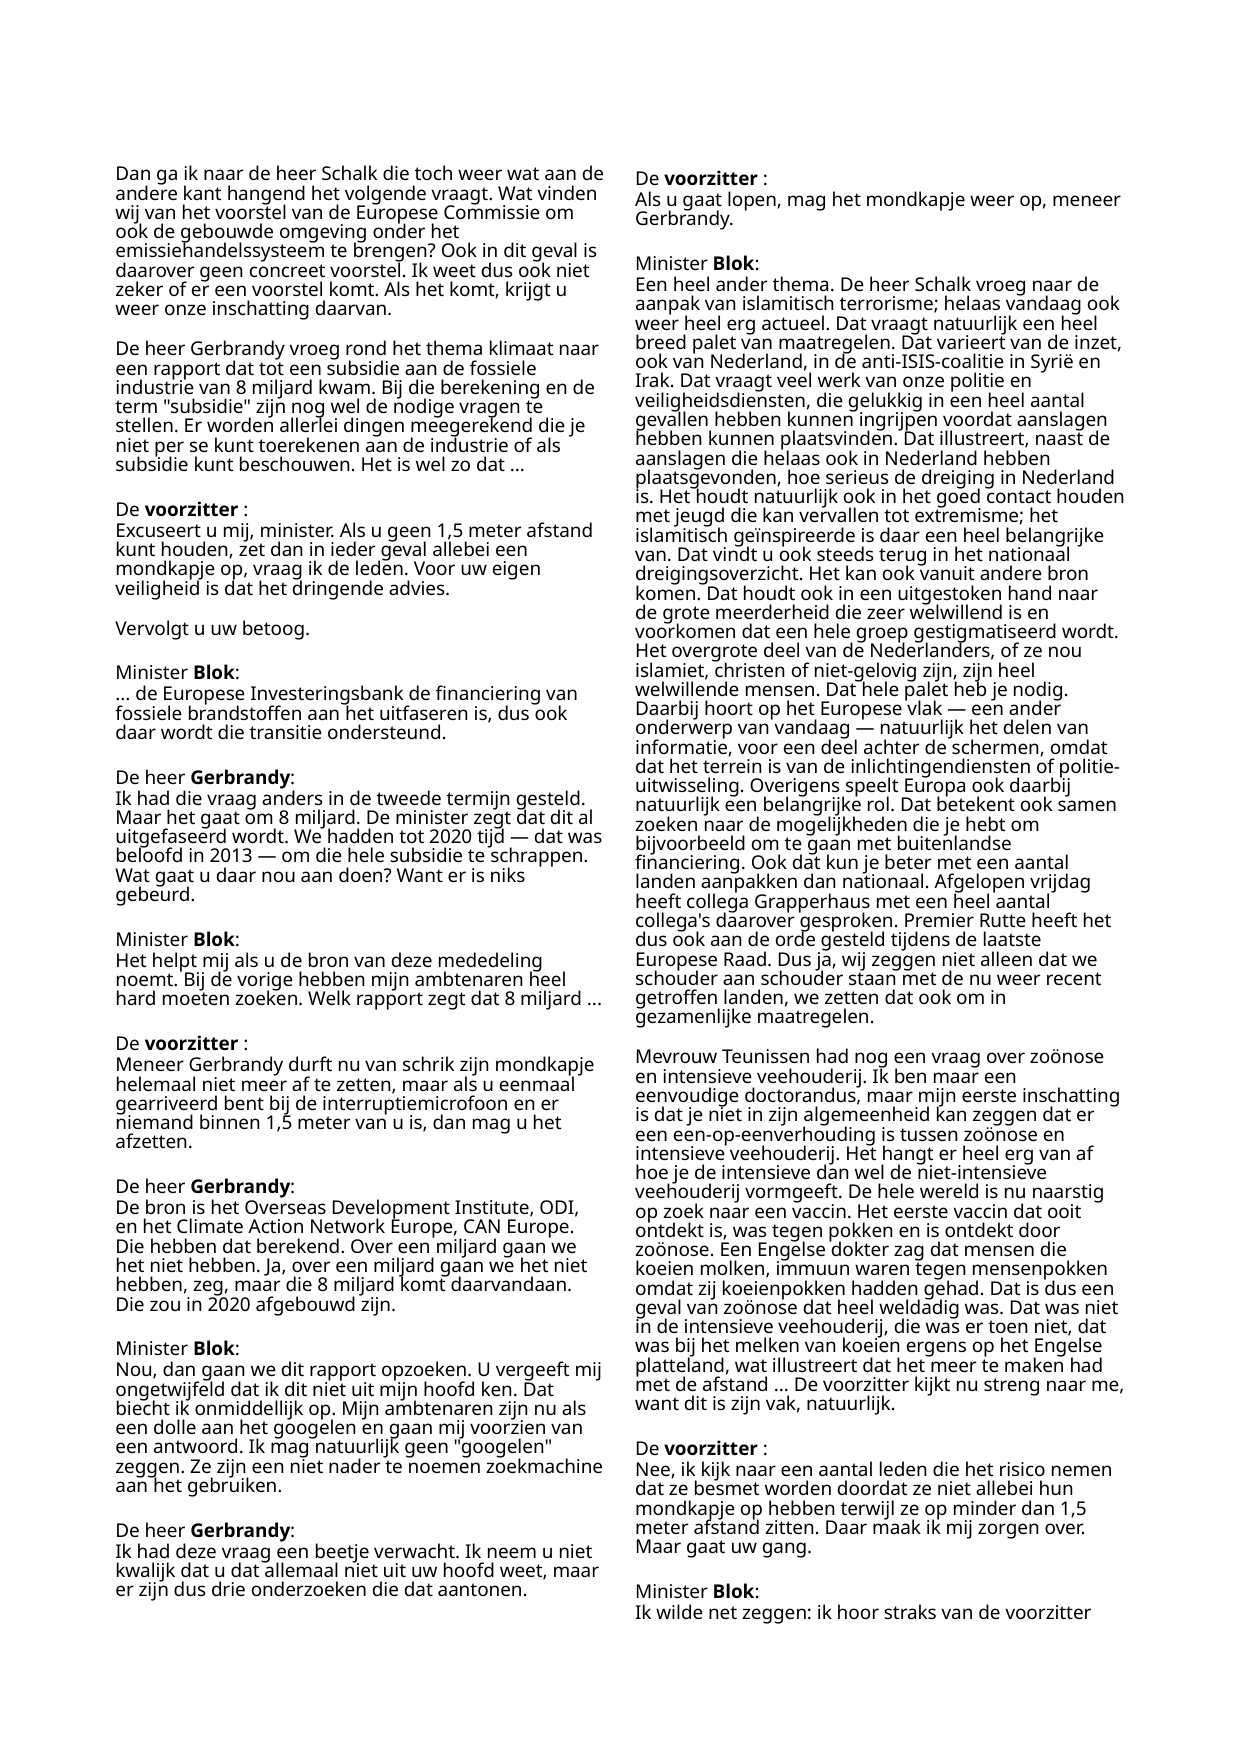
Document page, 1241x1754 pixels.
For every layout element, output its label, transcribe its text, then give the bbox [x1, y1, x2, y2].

text Minister Blok: [635, 1578, 1125, 1604]
text Minister Blok: [115, 659, 605, 685]
text Een heel ander thema. De heer Schalk vroeg naar de aanpak van islamitisch terrorisme; helaas vandaag ook weer heel erg actueel. Dat vraagt natuurlijk een heel breed palet van maatregelen. Dat varieert van de inzet, ook van Nederland, in de anti-ISIS-coalitie in Syrië en Irak. Dat vraagt veel werk van onze politie en veiligheidsdiensten, die gelukkig in een heel aantal gevallen hebben kunnen ingrijpen voordat aanslagen hebben kunnen plaatsvinden. Dat illustreert, naast de aanslagen die helaas ook in Nederland hebben plaatsgevonden, hoe serieus de dreiging in Nederland is. Het houdt natuurlijk ook in het goed contact houden met jeugd die kan vervallen tot extremisme; het islamitisch geïnspireerde is daar een heel belangrijke van. Dat vindt u ook steeds terug in het nationaal dreigingsoverzicht. Het kan ook vanuit andere bron komen. Dat houdt ook in een uitgestoken hand naar de grote meerderheid die zeer welwillend is en voorkomen dat een hele groep gestigmatiseerd wordt. Het overgrote deel van de Nederlanders, of ze nou islamiet, christen of niet-gelovig zijn, zijn heel welwillende mensen. Dat hele palet heb je nodig. Daarbij hoort op het Europese vlak — een ander onderwerp van vandaag — natuurlijk het delen van informatie, voor een deel achter de schermen, omdat dat het terrein is van de inlichtingendiensten of politie-uitwisseling. Overigens speelt Europa ook daarbij natuurlijk een belangrijke rol. Dat betekent ook samen zoeken naar de mogelijkheden die je hebt om bijvoorbeeld om te gaan met buitenlandse financiering. Ook dat kun je beter met een aantal landen aanpakken dan nationaal. Afgelopen vrijdag heeft collega Grapperhaus met een heel aantal collega's daarover gesproken. Premier Rutte heeft het dus ook aan de orde gesteld tijdens de laatste Europese Raad. Dus ja, wij zeggen niet alleen dat we schouder aan schouder staan met de nu weer recent getroffen landen, we zetten dat ook om in gezamenlijke maatregelen. [635, 276, 1125, 1028]
text Dan ga ik naar de heer Schalk die toch weer wat aan de andere kant hangend het volgende vraagt. Wat vinden wij van het voorstel van de Europese Commissie om ook de gebouwde omgeving onder het emissiehandelssysteem te brengen? Ook in dit geval is daarover geen concreet voorstel. Ik weet dus ook niet zeker of er een voorstel komt. Als het komt, krijgt u weer onze inschatting daarvan. [115, 165, 605, 319]
text Ik had die vraag anders in de tweede termijn gesteld. Maar het gaat om 8 miljard. De minister zegt dat dit al uitgefaseerd wordt. We hadden tot 2020 tijd — dat was beloofd in 2013 — om die hele subsidie te schrappen. Wat gaat u daar nou aan doen? Want er is niks gebeurd. [115, 790, 605, 905]
text De heer Gerbrandy vroeg rond het thema klimaat naar een rapport dat tot een subsidie aan de fossiele industrie van 8 miljard kwam. Bij die berekening en de term "subsidie" zijn nog wel de nodige vragen te stellen. Er worden allerlei dingen meegerekend die je niet per se kunt toerekenen aan de industrie of als subsidie kunt beschouwen. Het is wel zo dat ... [115, 340, 605, 475]
text De voorzitter : [635, 165, 1125, 191]
text Minister Blok: [115, 1336, 605, 1361]
text Minister Blok: [115, 926, 605, 952]
text Ik wilde net zeggen: ik hoor straks van de voorzitter [635, 1604, 1125, 1623]
text De heer Gerbrandy: [115, 1517, 605, 1543]
text Ik had deze vraag een beetje verwacht. Ik neem u niet kwalijk dat u dat allemaal niet uit uw hoofd weet, maar er zijn dus drie onderzoeken die dat aantonen. [115, 1543, 605, 1601]
text Het helpt mij als u de bron van deze mededeling noemt. Bij de vorige hebben mijn ambtenaren heel hard moeten zoeken. Welk rapport zegt dat 8 miljard ... [115, 952, 605, 1010]
text Minister Blok: [635, 250, 1125, 276]
text Excuseert u mij, minister. Als u geen 1,5 meter afstand kunt houden, zet dan in ieder geval allebei een mondkapje op, vraag ik de leden. Voor uw eigen veiligheid is dat het dringende advies. [115, 522, 605, 599]
text De heer Gerbrandy: [115, 1173, 605, 1199]
text De voorzitter : [115, 1031, 605, 1056]
text Meneer Gerbrandy durft nu van schrik zijn mondkapje helemaal niet meer af te zetten, maar als u eenmaal gearriveerd bent bij de interruptiemicrofoon en er niemand binnen 1,5 meter van u is, dan mag u het afzetten. [115, 1056, 605, 1153]
text De bron is het Overseas Development Institute, ODI, en het Climate Action Network Europe, CAN Europe. Die hebben dat berekend. Over een miljard gaan we het niet hebben. Ja, over een miljard gaan we het niet hebben, zeg, maar die 8 miljard komt daarvandaan. Die zou in 2020 afgebouwd zijn. [115, 1199, 605, 1315]
text De voorzitter : [635, 1435, 1125, 1461]
text Als u gaat lopen, mag het mondkapje weer op, meneer Gerbrandy. [635, 191, 1125, 229]
text De voorzitter : [115, 496, 605, 522]
text De heer Gerbrandy: [115, 764, 605, 790]
text ... de Europese Investeringsbank de financiering van fossiele brandstoffen aan het uitfaseren is, dus ook daar wordt die transitie ondersteund. [115, 685, 605, 743]
text Vervolgt u uw betoog. [115, 619, 605, 639]
text Nou, dan gaan we dit rapport opzoeken. U vergeeft mij ongetwijfeld dat ik dit niet uit mijn hoofd ken. Dat biecht ik onmiddellijk op. Mijn ambtenaren zijn nu als een dolle aan het googelen en gaan mij voorzien van een antwoord. Ik mag natuurlijk geen "googelen" zeggen. Ze zijn een niet nader te noemen zoekmachine aan het gebruiken. [115, 1361, 605, 1496]
text Nee, ik kijk naar een aantal leden die het risico nemen dat ze besmet worden doordat ze niet allebei hun mondkapje op hebben terwijl ze op minder dan 1,5 meter afstand zitten. Daar maak ik mij zorgen over. Maar gaat uw gang. [635, 1461, 1125, 1557]
text Mevrouw Teunissen had nog een vraag over zoönose en intensieve veehouderij. Ik ben maar een eenvoudige doctorandus, maar mijn eerste inschatting is dat je niet in zijn algemeenheid kan zeggen dat er een een-op-eenverhouding is tussen zoönose en intensieve veehouderij. Het hangt er heel erg van af hoe je de intensieve dan wel de niet-intensieve veehouderij vormgeeft. De hele wereld is nu naarstig op zoek naar een vaccin. Het eerste vaccin dat ooit ontdekt is, was tegen pokken en is ontdekt door zoönose. Een Engelse dokter zag dat mensen die koeien molken, immuun waren tegen mensenpokken omdat zij koeienpokken hadden gehad. Dat is dus een geval van zoönose dat heel weldadig was. Dat was niet in de intensieve veehouderij, die was er toen niet, dat was bij het melken van koeien ergens op het Engelse platteland, wat illustreert dat het meer te maken had met de afstand ... De voorzitter kijkt nu streng naar me, want dit is zijn vak, natuurlijk. [635, 1048, 1125, 1414]
